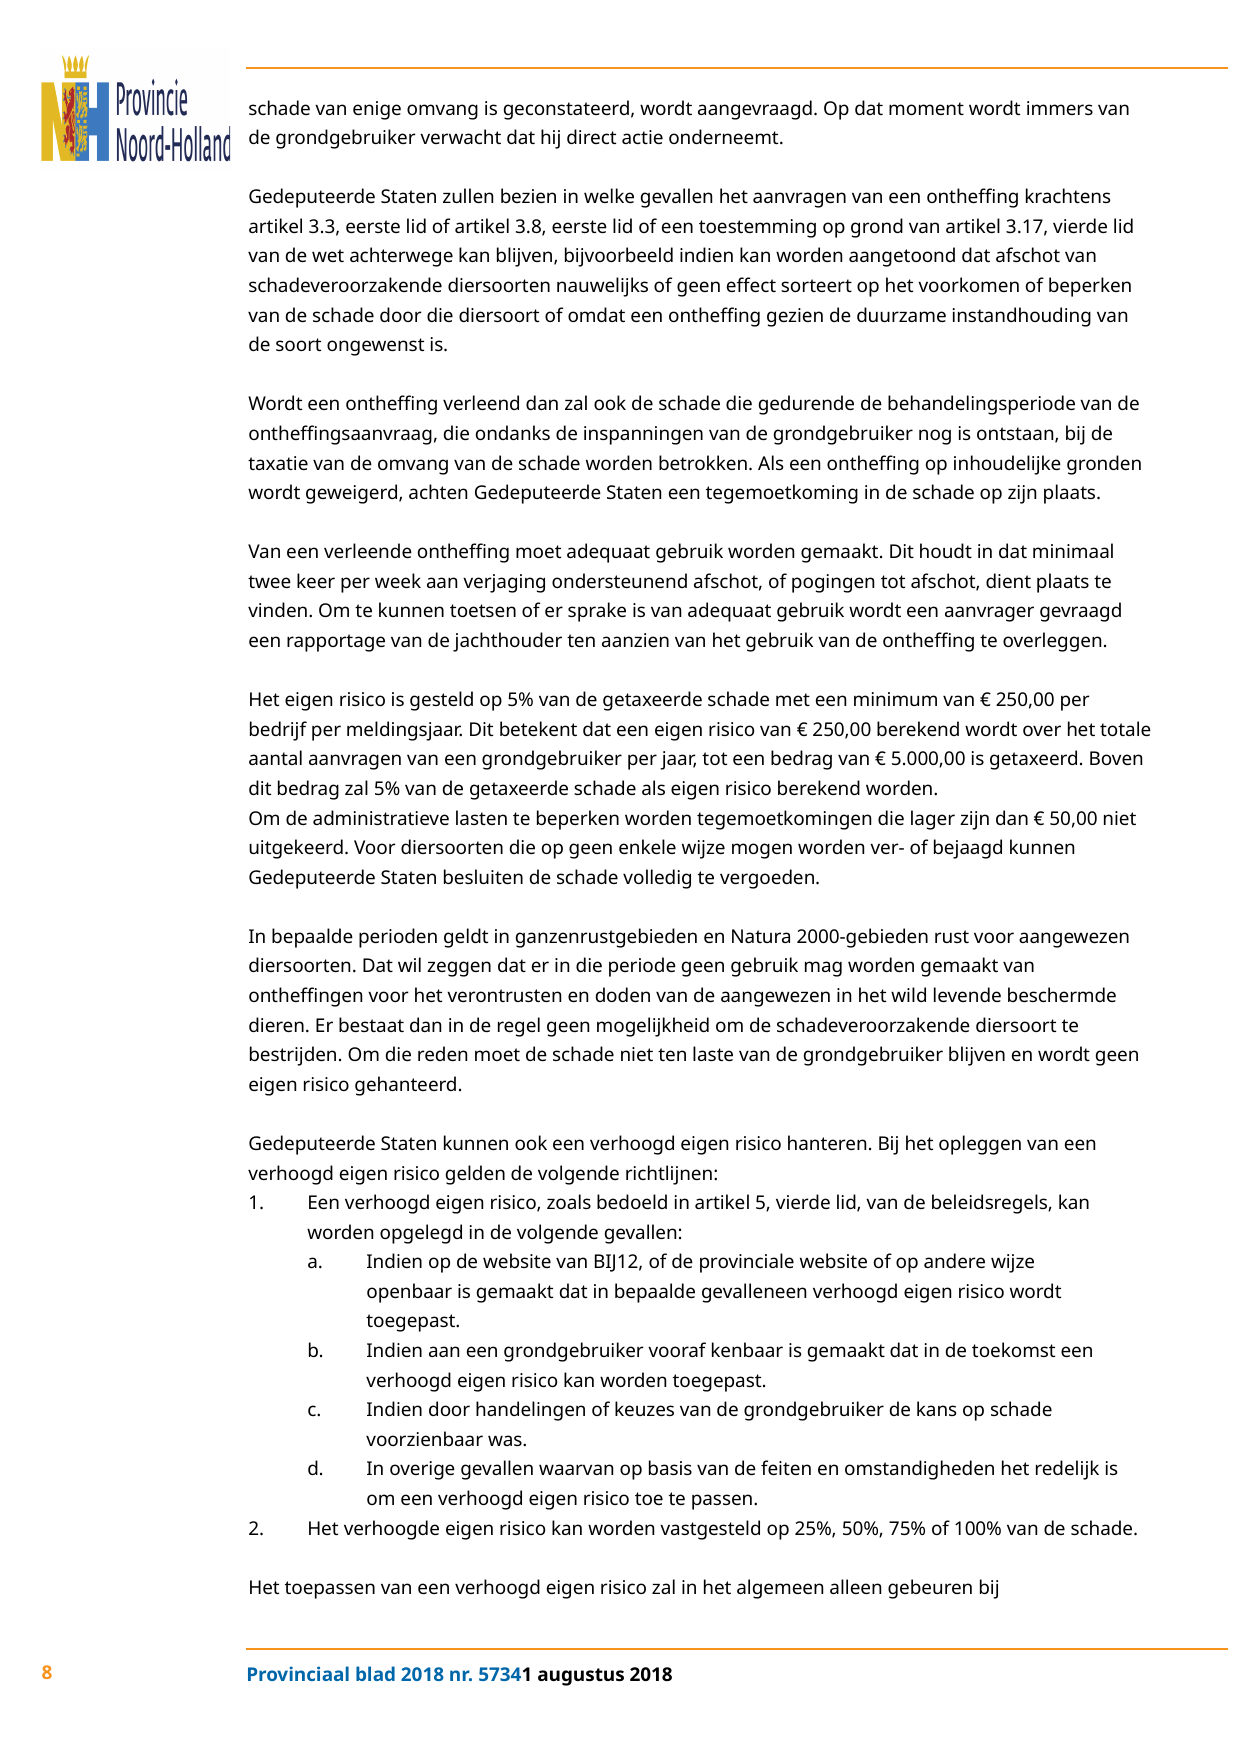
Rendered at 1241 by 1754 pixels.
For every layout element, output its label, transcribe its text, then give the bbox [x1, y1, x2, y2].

list Indien op de website van BIJ12, of de provinciale website of op andere wijze openbaar is gemaakt dat in bepaalde gevalleneen verhoogd eigen risico wordt toegepast. [307, 1248, 1152, 1333]
text Om de administratieve lasten te beperken worden tegemoetkomingen die lager zijn dan € 50,00 niet uitgekeerd. Voor diersoorten die op geen enkele wijze mogen worden ver- of bejaagd kunnen Gedeputeerde Staten besluiten de schade volledig te vergoeden. [248, 805, 1152, 890]
text schade van enige omvang is geconstateerd, wordt aangevraagd. Op dat moment wordt immers van de grondgebruiker verwacht dat hij direct actie onderneemt. [248, 95, 1152, 150]
list Het verhoogde eigen risico kan worden vastgesteld op 25%, 50%, 75% of 100% van de schade. [248, 1515, 1152, 1541]
list Indien aan een grondgebruiker vooraf kenbaar is gemaakt dat in de toekomst een verhoogd eigen risico kan worden toegepast. [307, 1337, 1152, 1393]
list Een verhoogd eigen risico, zoals bedoeld in artikel 5, vierde lid, van de beleidsregels, kan worden opgelegd in de volgende gevallen: [248, 1189, 1152, 1245]
text Gedeputeerde Staten zullen bezien in welke gevallen het aanvragen van een ontheffing krachtens artikel 3.3, eerste lid of artikel 3.8, eerste lid of een toestemming op grond van artikel 3.17, vierde lid van de wet achterwege kan blijven, bijvoorbeeld indien kan worden aangetoond dat afschot van schadeveroorzakende diersoorten nauwelijks of geen effect sorteert op het voorkomen of beperken van de schade door die diersoort of omdat een ontheffing gezien de duurzame instandhouding van de soort ongewenst is. [248, 183, 1152, 357]
text Het eigen risico is gesteld op 5% van de getaxeerde schade met een minimum van € 250,00 per bedrijf per meldingsjaar. Dit betekent dat een eigen risico van € 250,00 berekend wordt over het totale aantal aanvragen van een grondgebruiker per jaar, tot een bedrag van € 5.000,00 is getaxeerd. Boven dit bedrag zal 5% van de getaxeerde schade als eigen risico berekend worden. [248, 686, 1152, 801]
text Gedeputeerde Staten kunnen ook een verhoogd eigen risico hanteren. Bij het opleggen van een verhoogd eigen risico gelden de volgende richtlijnen: [248, 1130, 1152, 1186]
list In overige gevallen waarvan op basis van de feiten en omstandigheden het redelijk is om een verhoogd eigen risico toe te passen. [307, 1456, 1152, 1511]
text Het toepassen van een verhoogd eigen risico zal in het algemeen alleen gebeuren bij [248, 1574, 1152, 1600]
text Wordt een ontheffing verleend dan zal ook de schade die gedurende de behandelingsperiode van de ontheffingsaanvraag, die ondanks de inspanningen van de grondgebruiker nog is ontstaan, bij de taxatie van de omvang van de schade worden betrokken. Als een ontheffing op inhoudelijke gronden wordt geweigerd, achten Gedeputeerde Staten een tegemoetkoming in de schade op zijn plaats. [248, 391, 1152, 505]
text In bepaalde perioden geldt in ganzenrustgebieden en Natura 2000-gebieden rust voor aangewezen diersoorten. Dat wil zeggen dat er in die periode geen gebruik mag worden gemaakt van ontheffingen voor het verontrusten en doden van de aangewezen in het wild levende beschermde dieren. Er bestaat dan in de regel geen mogelijkheid om de schadeveroorzakende diersoort te bestrijden. Om die reden moet de schade niet ten laste van de grondgebruiker blijven en wordt geen eigen risico gehanteerd. [248, 923, 1152, 1097]
picture [41, 47, 231, 172]
list Indien door handelingen of keuzes van de grondgebruiker de kans op schade voorzienbaar was. [307, 1396, 1152, 1452]
text Van een verleende ontheffing moet adequaat gebruik worden gemaakt. Dit houdt in dat minimaal twee keer per week aan verjaging ondersteunend afschot, of pogingen tot afschot, dient plaats te vinden. Om te kunnen toetsen of er sprake is van adequaat gebruik wordt een aanvrager gevraagd een rapportage van de jachthouder ten aanzien van het gebruik van de ontheffing te overleggen. [248, 538, 1152, 653]
